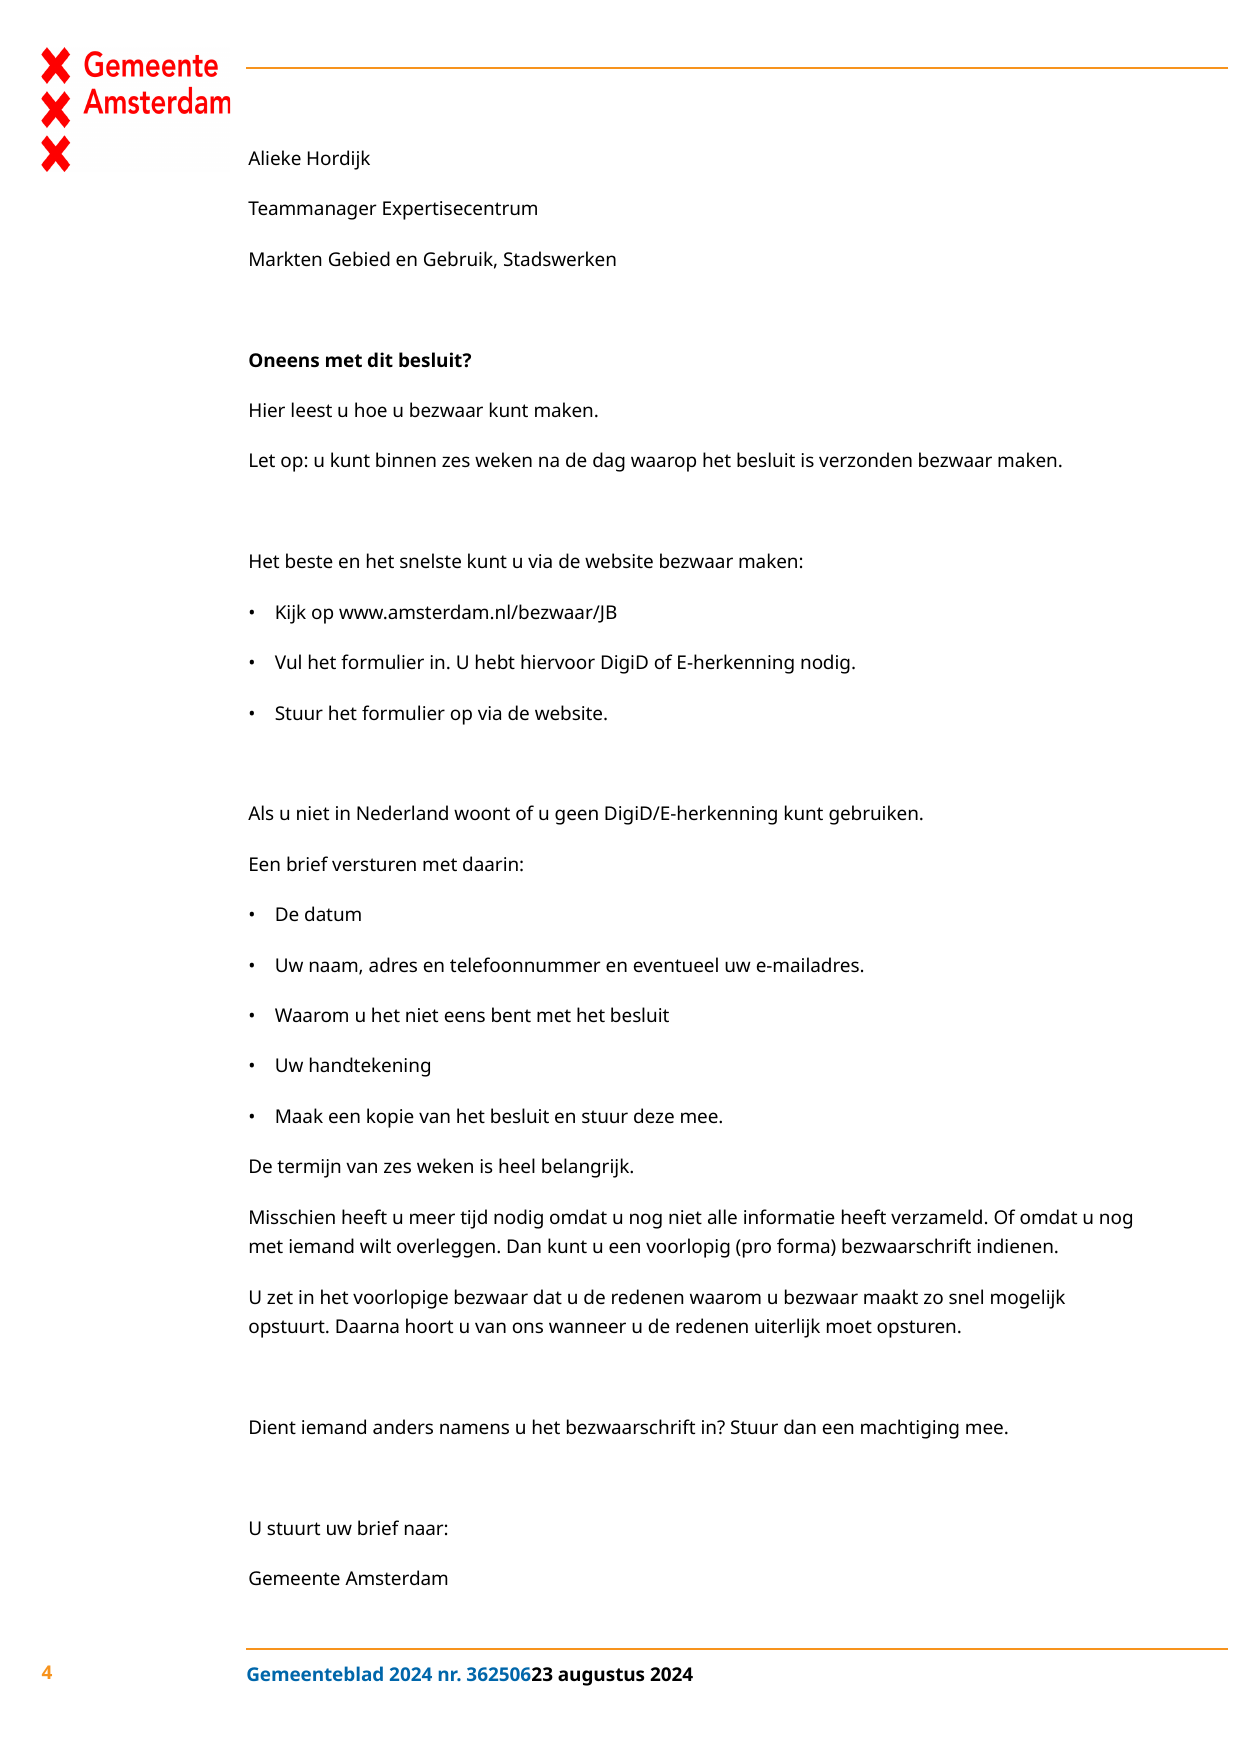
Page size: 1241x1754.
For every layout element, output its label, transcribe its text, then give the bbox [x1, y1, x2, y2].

text Gemeente Amsterdam [248, 1566, 1152, 1591]
text Markten Gebied en Gebruik, Stadswerken [248, 246, 1152, 272]
text • Stuur het formulier op via de website. [248, 700, 1152, 726]
text • Vul het formulier in. U hebt hiervoor DigiD of E-herkenning nodig. [248, 649, 1152, 675]
text Dient iemand anders namens u het bezwaarschrift in? Stuur dan een machtiging mee. [248, 1414, 1152, 1440]
text Hier leest u hoe u bezwaar kunt maken. [248, 397, 1152, 423]
text De termijn van zes weken is heel belangrijk. [248, 1153, 1152, 1179]
text Als u niet in Nederland woont of u geen DigiD/E-herkenning kunt gebruiken. [248, 801, 1152, 826]
picture [41, 47, 231, 172]
text Een brief versturen met daarin: [248, 851, 1152, 877]
text Alieke Hordijk [248, 145, 1152, 171]
text Het beste en het snelste kunt u via de website bezwaar maken: [248, 548, 1152, 574]
text • Kijk op www.amsterdam.nl/bezwaar/JB [248, 599, 1152, 625]
text • Uw naam, adres en telefoonnummer en eventueel uw e-mailadres. [248, 952, 1152, 978]
text Misschien heeft u meer tijd nodig omdat u nog niet alle informatie heeft verzameld. Of omdat u nog met iemand wilt overleggen. Dan kunt u een voorlopig (pro forma) bezwaarschrift indienen. [248, 1204, 1152, 1259]
text • Uw handtekening [248, 1053, 1152, 1078]
text Oneens met dit besluit? [248, 347, 1152, 373]
text U zet in het voorlopige bezwaar dat u de redenen waarom u bezwaar maakt zo snel mogelijk opstuurt. Daarna hoort u van ons wanneer u de redenen uiterlijk moet opsturen. [248, 1284, 1152, 1339]
text Teammanager Expertisecentrum [248, 196, 1152, 221]
text Let op: u kunt binnen zes weken na de dag waarop het besluit is verzonden bezwaar maken. [248, 448, 1152, 473]
text • De datum [248, 901, 1152, 927]
text • Waarom u het niet eens bent met het besluit [248, 1002, 1152, 1028]
text U stuurt uw brief naar: [248, 1515, 1152, 1541]
text • Maak een kopie van het besluit en stuur deze mee. [248, 1103, 1152, 1129]
